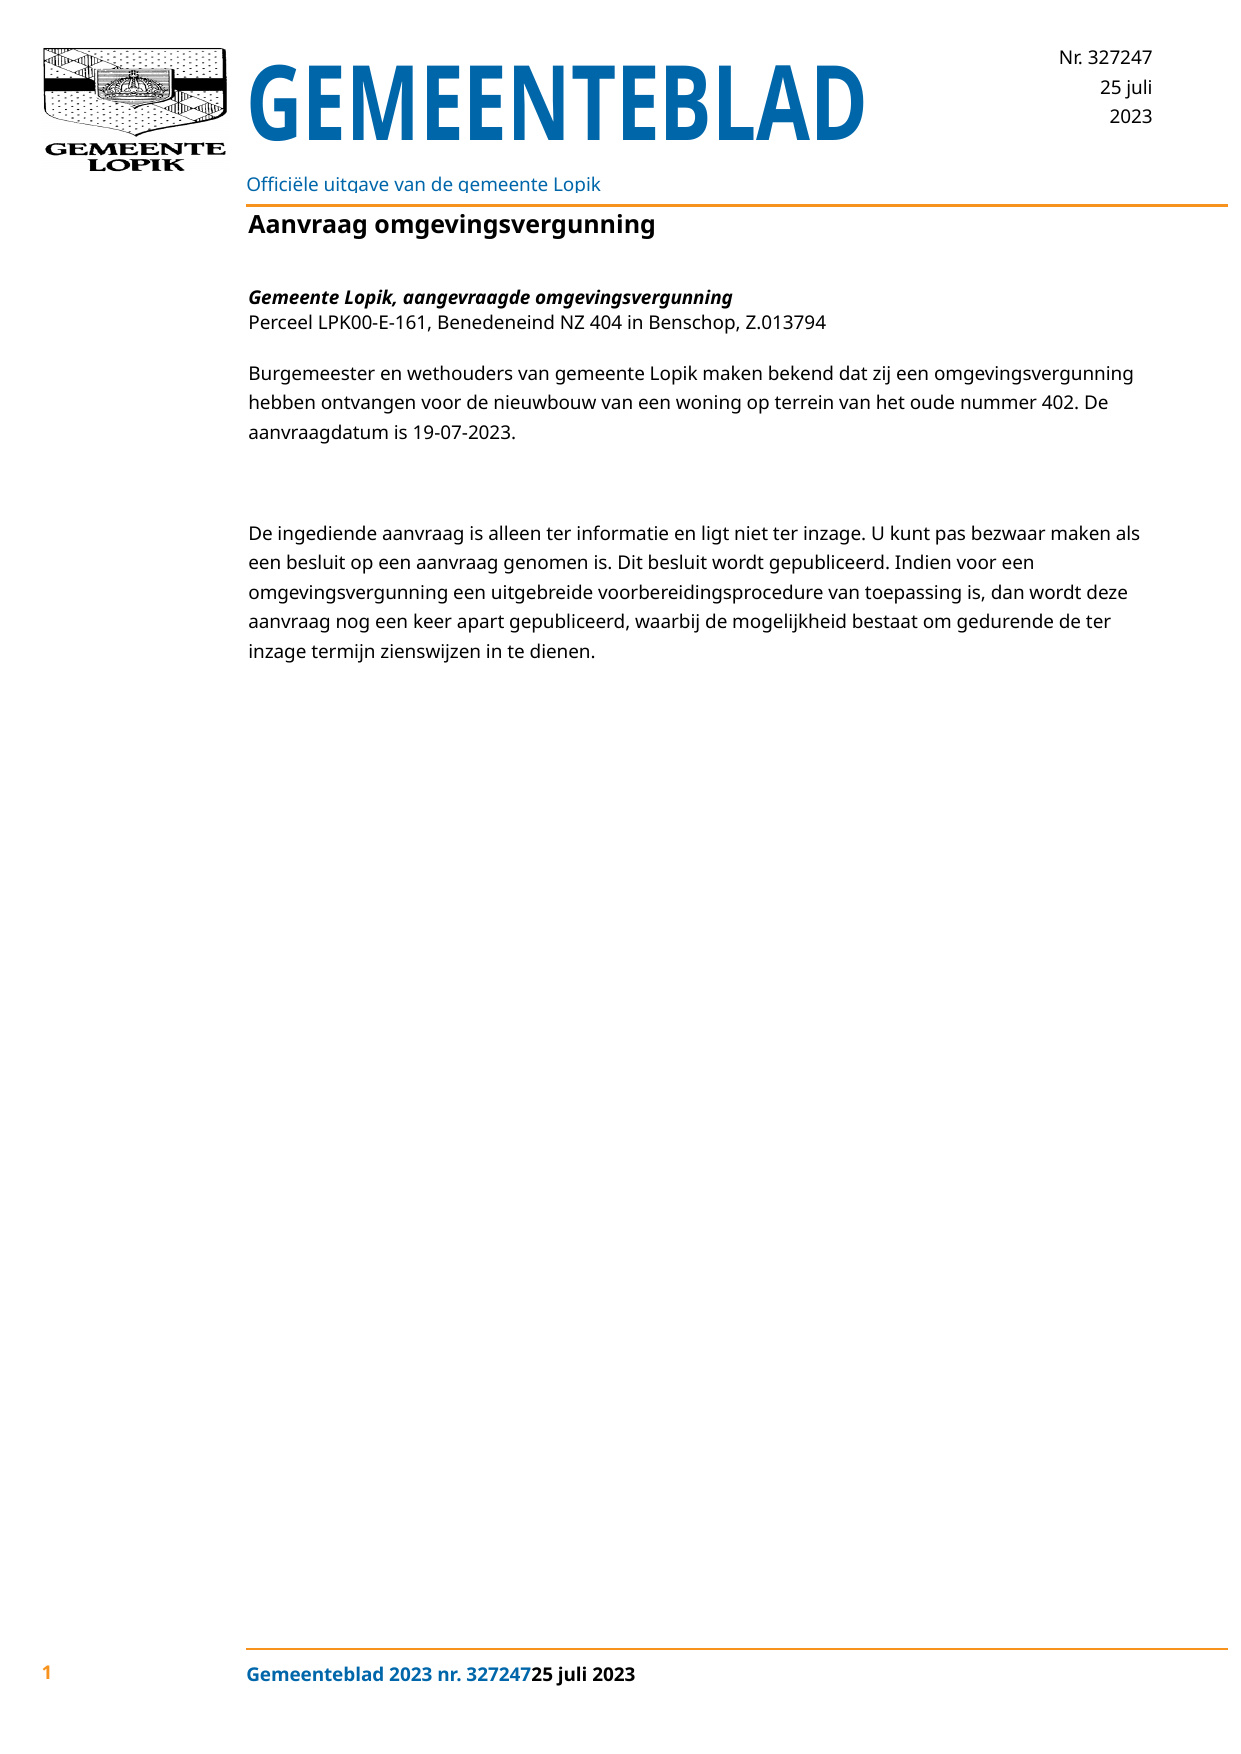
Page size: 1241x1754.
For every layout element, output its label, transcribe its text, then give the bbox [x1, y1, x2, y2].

text De ingediende aanvraag is alleen ter informatie en ligt niet ter inzage. U kunt pas bezwaar maken als een besluit op een aanvraag genomen is. Dit besluit wordt gepubliceerd. Indien voor een omgevingsvergunning een uitgebreide voorbereidingsprocedure van toepassing is, dan wordt deze aanvraag nog een keer apart gepubliceerd, waarbij de mogelijkheid bestaat om gedurende de ter inzage termijn zienswijzen in te dienen. [248, 520, 1152, 664]
text Perceel LPK00-E-161, Benedeneind NZ 404 in Benschop, Z.013794 [248, 309, 1152, 335]
text Gemeente Lopik, aangevraagde omgevingsvergunning [248, 284, 1152, 309]
text Burgemeester en wethouders van gemeente Lopik maken bekend dat zij een omgevingsvergunning hebben ontvangen voor de nieuwbouw van een woning op terrein van het oude nummer 402. De aanvraagdatum is 19-07-2023. [248, 360, 1152, 445]
text Aanvraag omgevingsvergunning [248, 207, 1152, 241]
picture [41, 47, 231, 172]
